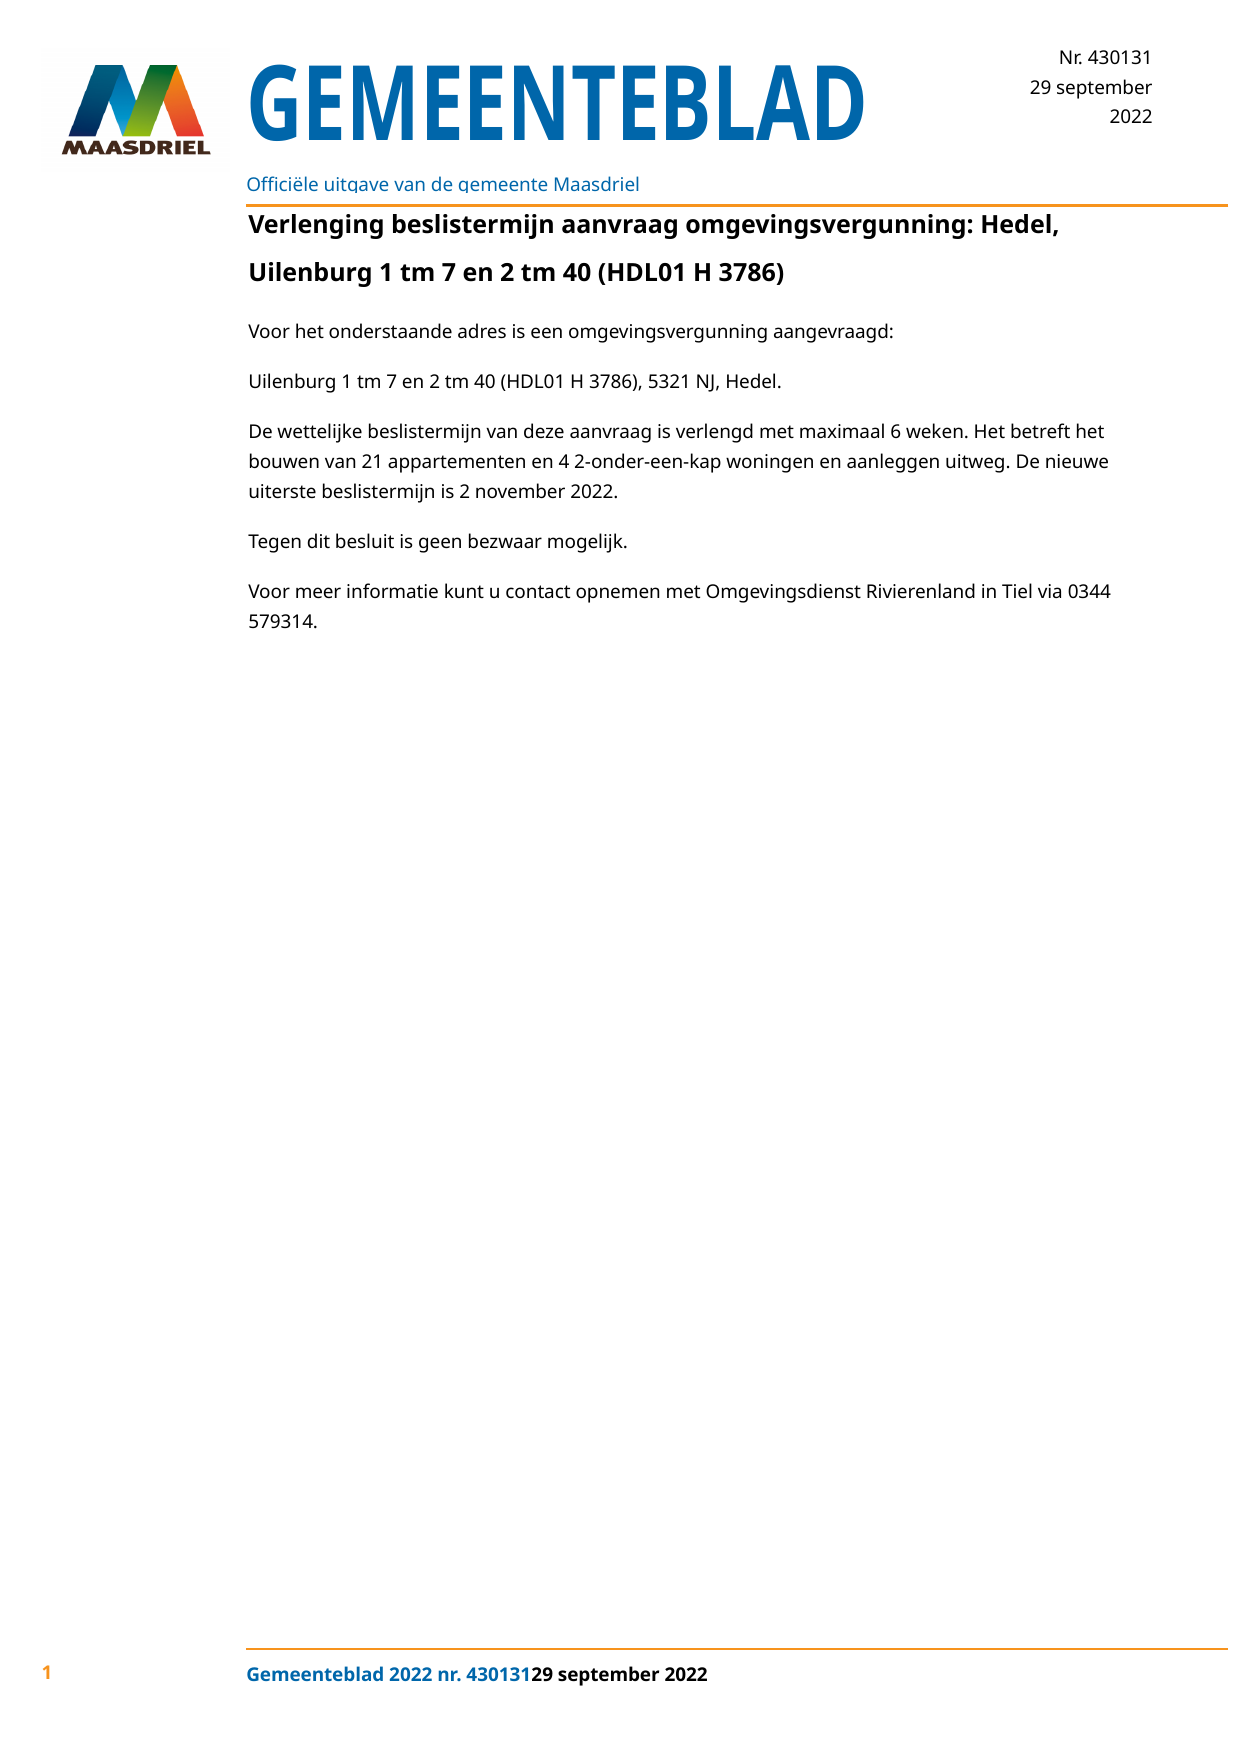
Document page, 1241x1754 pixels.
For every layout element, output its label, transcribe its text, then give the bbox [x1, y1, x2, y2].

text Voor meer informatie kunt u contact opnemen met Omgevingsdienst Rivierenland in Tiel via 0344 579314. [248, 579, 1152, 634]
text Uilenburg 1 tm 7 en 2 tm 40 (HDL01 H 3786), 5321 NJ, Hedel. [248, 368, 1152, 394]
picture [41, 47, 231, 172]
text Voor het onderstaande adres is een omgevingsvergunning aangevraagd: [248, 318, 1152, 344]
text Verlenging beslistermijn aanvraag omgevingsvergunning: Hedel, Uilenburg 1 tm 7 en 2 tm 40 (HDL01 H 3786) [248, 207, 1152, 288]
text Tegen dit besluit is geen bezwaar mogelijk. [248, 528, 1152, 554]
text De wettelijke beslistermijn van deze aanvraag is verlengd met maximaal 6 weken. Het betreft het bouwen van 21 appartementen en 4 2-onder-een-kap woningen en aanleggen uitweg. De nieuwe uiterste beslistermijn is 2 november 2022. [248, 419, 1152, 504]
